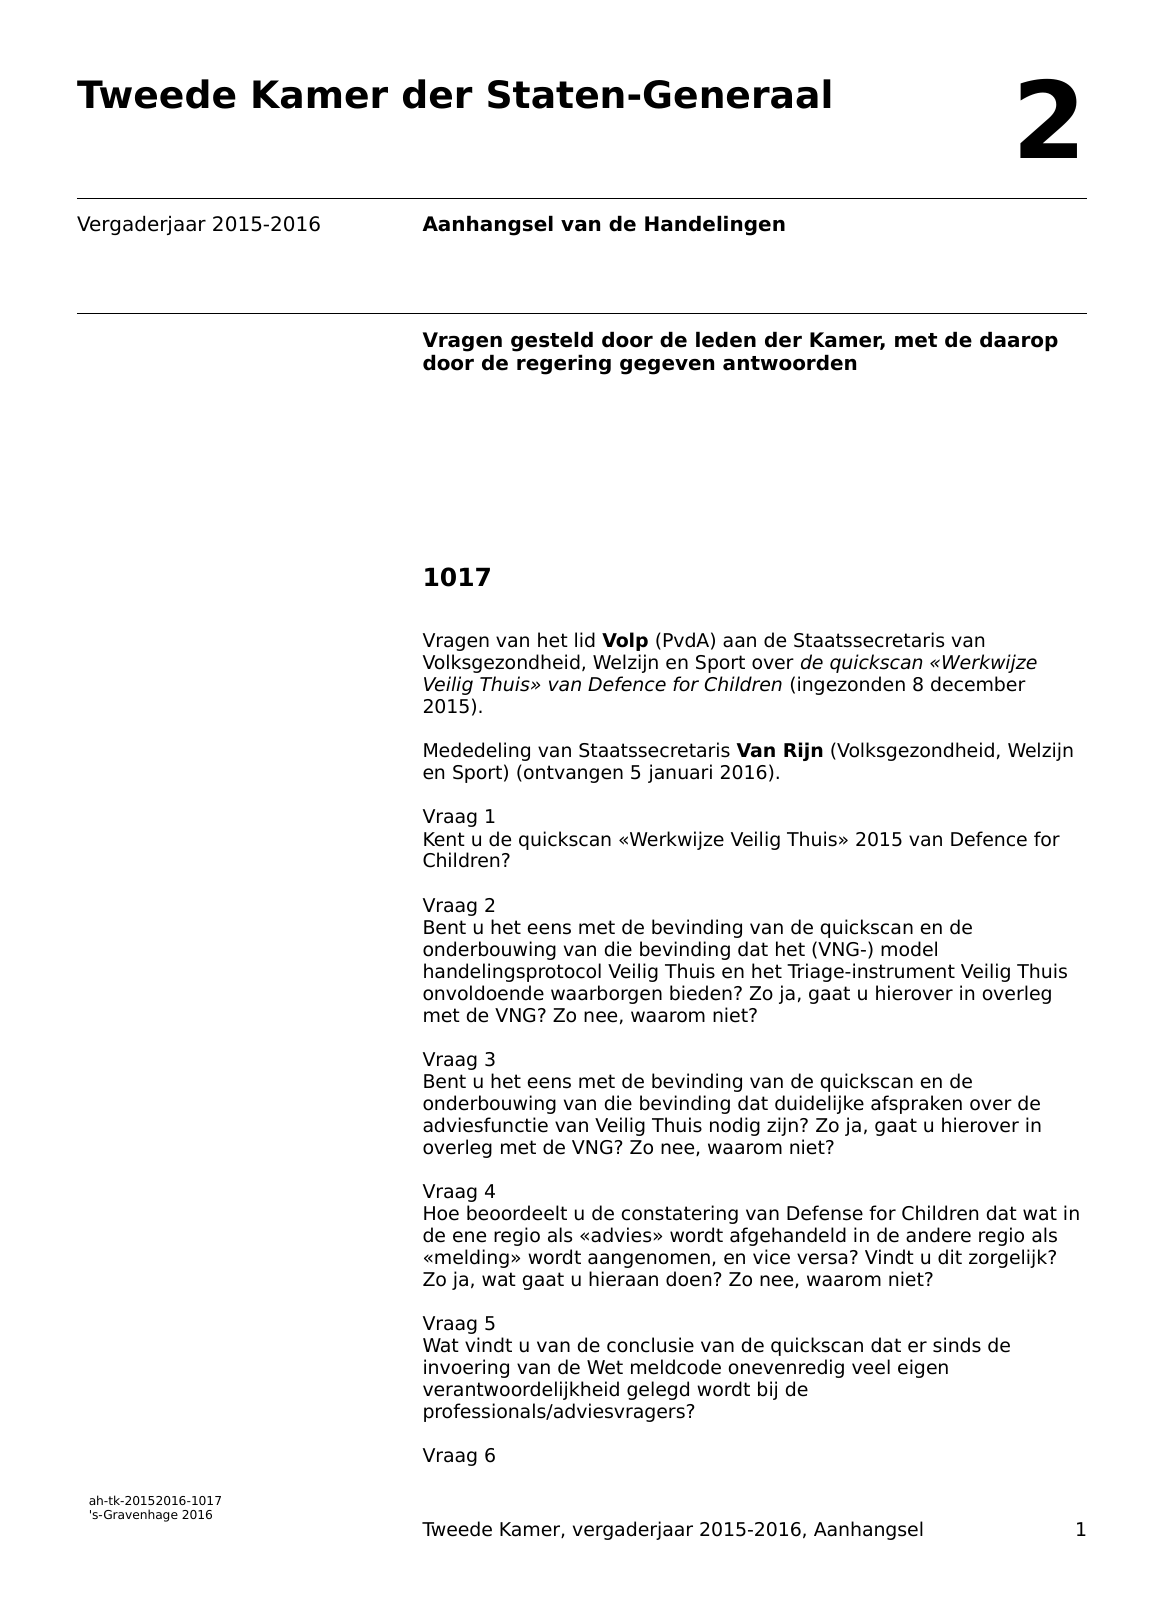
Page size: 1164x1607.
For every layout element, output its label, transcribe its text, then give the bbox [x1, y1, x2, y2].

text Vraag 6 [422, 1445, 1087, 1467]
text Vragen van het lid Volp (PvdA) aan de Staatssecretaris van Volksgezondheid, Welzijn en Sport over de quickscan «Werkwijze Veilig Thuis» van Defence for Children (ingezonden 8 december 2015). [422, 630, 1087, 718]
text Vraag 5 [422, 1313, 1087, 1335]
text Vraag 4 [422, 1181, 1087, 1203]
table_cell Vragen gesteld door de leden der Kamer, met de daarop door de regering gegeven antwoorden [422, 314, 1087, 375]
text Wat vindt u van de conclusie van de quickscan dat er sinds de invoering van de Wet meldcode onevenredig veel eigen verantwoordelijkheid gelegd wordt bij de professionals/adviesvragers? [422, 1335, 1087, 1423]
text Vraag 2 [422, 894, 1087, 917]
text Bent u het eens met de bevinding van de quickscan en de onderbouwing van die bevinding dat het (VNG-) model handelingsprotocol Veilig Thuis en het Triage-instrument Veilig Thuis onvoldoende waarborgen bieden? Zo ja, gaat u hierover in overleg met de VNG? Zo nee, waarom niet? [422, 917, 1087, 1026]
table_cell [77, 314, 422, 375]
table_cell Vergaderjaar 2015-2016 [77, 199, 422, 313]
text Vraag 1 [422, 806, 1087, 828]
table_header 2 [886, 59, 1087, 198]
text Hoe beoordeelt u de constatering van Defense for Children dat wat in de ene regio als «advies» wordt afgehandeld in de andere regio als «melding» wordt aangenomen, en vice versa? Vindt u dit zorgelijk? Zo ja, wat gaat u hieraan doen? Zo nee, waarom niet? [422, 1203, 1087, 1291]
text Bent u het eens met de bevinding van de quickscan en de onderbouwing van die bevinding dat duidelijke afspraken over de adviesfunctie van Veilig Thuis nodig zijn? Zo ja, gaat u hierover in overleg met de VNG? Zo nee, waarom niet? [422, 1071, 1087, 1158]
text Kent u de quickscan «Werkwijze Veilig Thuis» 2015 van Defence for Children? [422, 828, 1087, 872]
text 's-Gravenhage 2016 [88, 1508, 323, 1522]
text ah-tk-20152016-1017 [88, 1494, 323, 1508]
table_cell Aanhangsel van de Handelingen [422, 199, 1087, 313]
table_header Tweede Kamer der Staten-Generaal [77, 59, 886, 198]
text 1017 [422, 563, 1087, 592]
text Mededeling van Staatssecretaris Van Rijn (Volksgezondheid, Welzijn en Sport) (ontvangen 5 januari 2016). [422, 740, 1087, 784]
text Vraag 3 [422, 1049, 1087, 1071]
